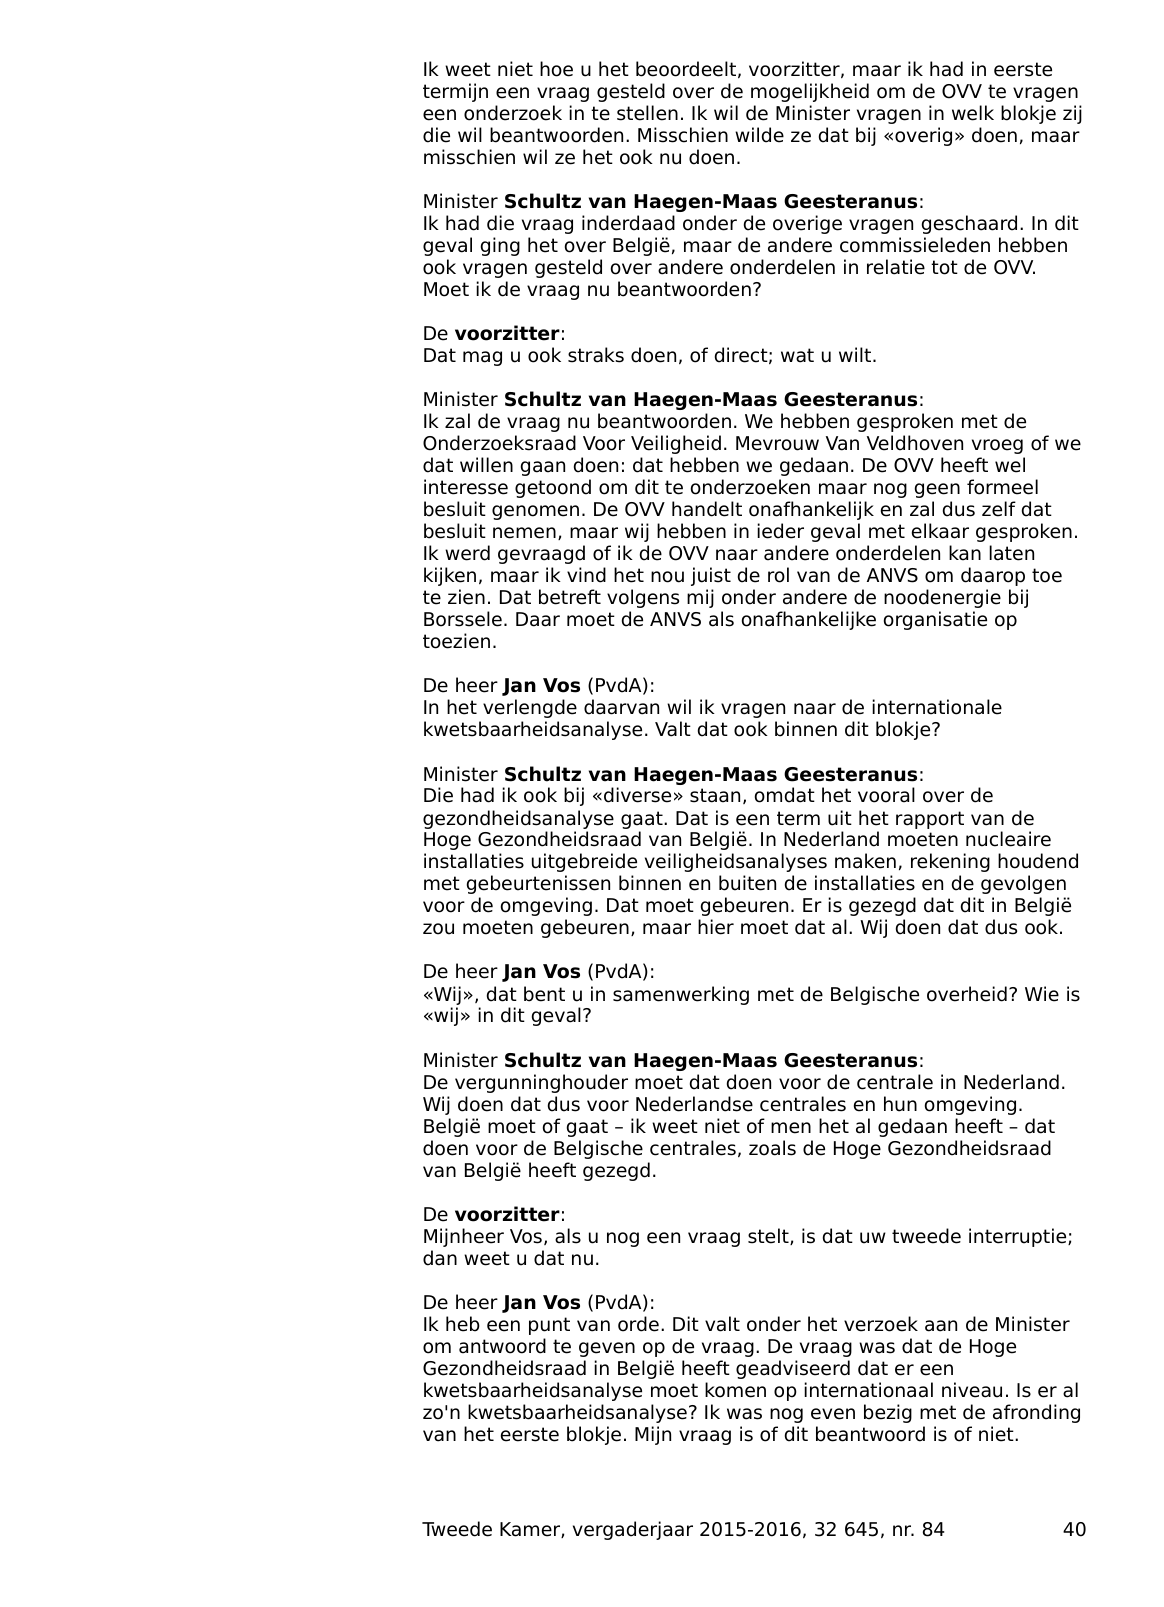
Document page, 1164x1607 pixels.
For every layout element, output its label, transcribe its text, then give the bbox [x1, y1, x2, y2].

text De heer Jan Vos (PvdA): [422, 1292, 1087, 1314]
text De voorzitter: [422, 323, 1087, 345]
text Ik zal de vraag nu beantwoorden. We hebben gesproken met de Onderzoeksraad Voor Veiligheid. Mevrouw Van Veldhoven vroeg of we dat willen gaan doen: dat hebben we gedaan. De OVV heeft wel interesse getoond om dit te onderzoeken maar nog geen formeel besluit genomen. De OVV handelt onafhankelijk en zal dus zelf dat besluit nemen, maar wij hebben in ieder geval met elkaar gesproken. Ik werd gevraagd of ik de OVV naar andere onderdelen kan laten kijken, maar ik vind het nou juist de rol van de ANVS om daarop toe te zien. Dat betreft volgens mij onder andere de noodenergie bij Borssele. Daar moet de ANVS als onafhankelijke organisatie op toezien. [422, 411, 1087, 653]
text Ik weet niet hoe u het beoordeelt, voorzitter, maar ik had in eerste termijn een vraag gesteld over de mogelijkheid om de OVV te vragen een onderzoek in te stellen. Ik wil de Minister vragen in welk blokje zij die wil beantwoorden. Misschien wilde ze dat bij «overig» doen, maar misschien wil ze het ook nu doen. [422, 59, 1087, 169]
text De heer Jan Vos (PvdA): [422, 675, 1087, 697]
text Die had ik ook bij «diverse» staan, omdat het vooral over de gezondheidsanalyse gaat. Dat is een term uit het rapport van de Hoge Gezondheidsraad van België. In Nederland moeten nucleaire installaties uitgebreide veiligheidsanalyses maken, rekening houdend met gebeurtenissen binnen en buiten de installaties en de gevolgen voor de omgeving. Dat moet gebeuren. Er is gezegd dat dit in België zou moeten gebeuren, maar hier moet dat al. Wij doen dat dus ook. [422, 785, 1087, 939]
text Mijnheer Vos, als u nog een vraag stelt, is dat uw tweede interruptie; dan weet u dat nu. [422, 1226, 1087, 1269]
text Ik heb een punt van orde. Dit valt onder het verzoek aan de Minister om antwoord te geven op de vraag. De vraag was dat de Hoge Gezondheidsraad in België heeft geadviseerd dat er een kwetsbaarheidsanalyse moet komen op internationaal niveau. Is er al zo'n kwetsbaarheidsanalyse? Ik was nog even bezig met de afronding van het eerste blokje. Mijn vraag is of dit beantwoord is of niet. [422, 1314, 1087, 1446]
text De vergunninghouder moet dat doen voor de centrale in Nederland. Wij doen dat dus voor Nederlandse centrales en hun omgeving. België moet of gaat – ik weet niet of men het al gedaan heeft – dat doen voor de Belgische centrales, zoals de Hoge Gezondheidsraad van België heeft gezegd. [422, 1072, 1087, 1181]
text Dat mag u ook straks doen, of direct; wat u wilt. [422, 345, 1087, 367]
text De heer Jan Vos (PvdA): [422, 961, 1087, 983]
text Minister Schultz van Haegen-Maas Geesteranus: [422, 1049, 1087, 1072]
text Minister Schultz van Haegen-Maas Geesteranus: [422, 191, 1087, 213]
text Minister Schultz van Haegen-Maas Geesteranus: [422, 763, 1087, 785]
text Minister Schultz van Haegen-Maas Geesteranus: [422, 389, 1087, 411]
text «Wij», dat bent u in samenwerking met de Belgische overheid? Wie is «wij» in dit geval? [422, 983, 1087, 1027]
text De voorzitter: [422, 1204, 1087, 1226]
text Ik had die vraag inderdaad onder de overige vragen geschaard. In dit geval ging het over België, maar de andere commissieleden hebben ook vragen gesteld over andere onderdelen in relatie tot de OVV. Moet ik de vraag nu beantwoorden? [422, 213, 1087, 301]
text In het verlengde daarvan wil ik vragen naar de internationale kwetsbaarheidsanalyse. Valt dat ook binnen dit blokje? [422, 697, 1087, 741]
